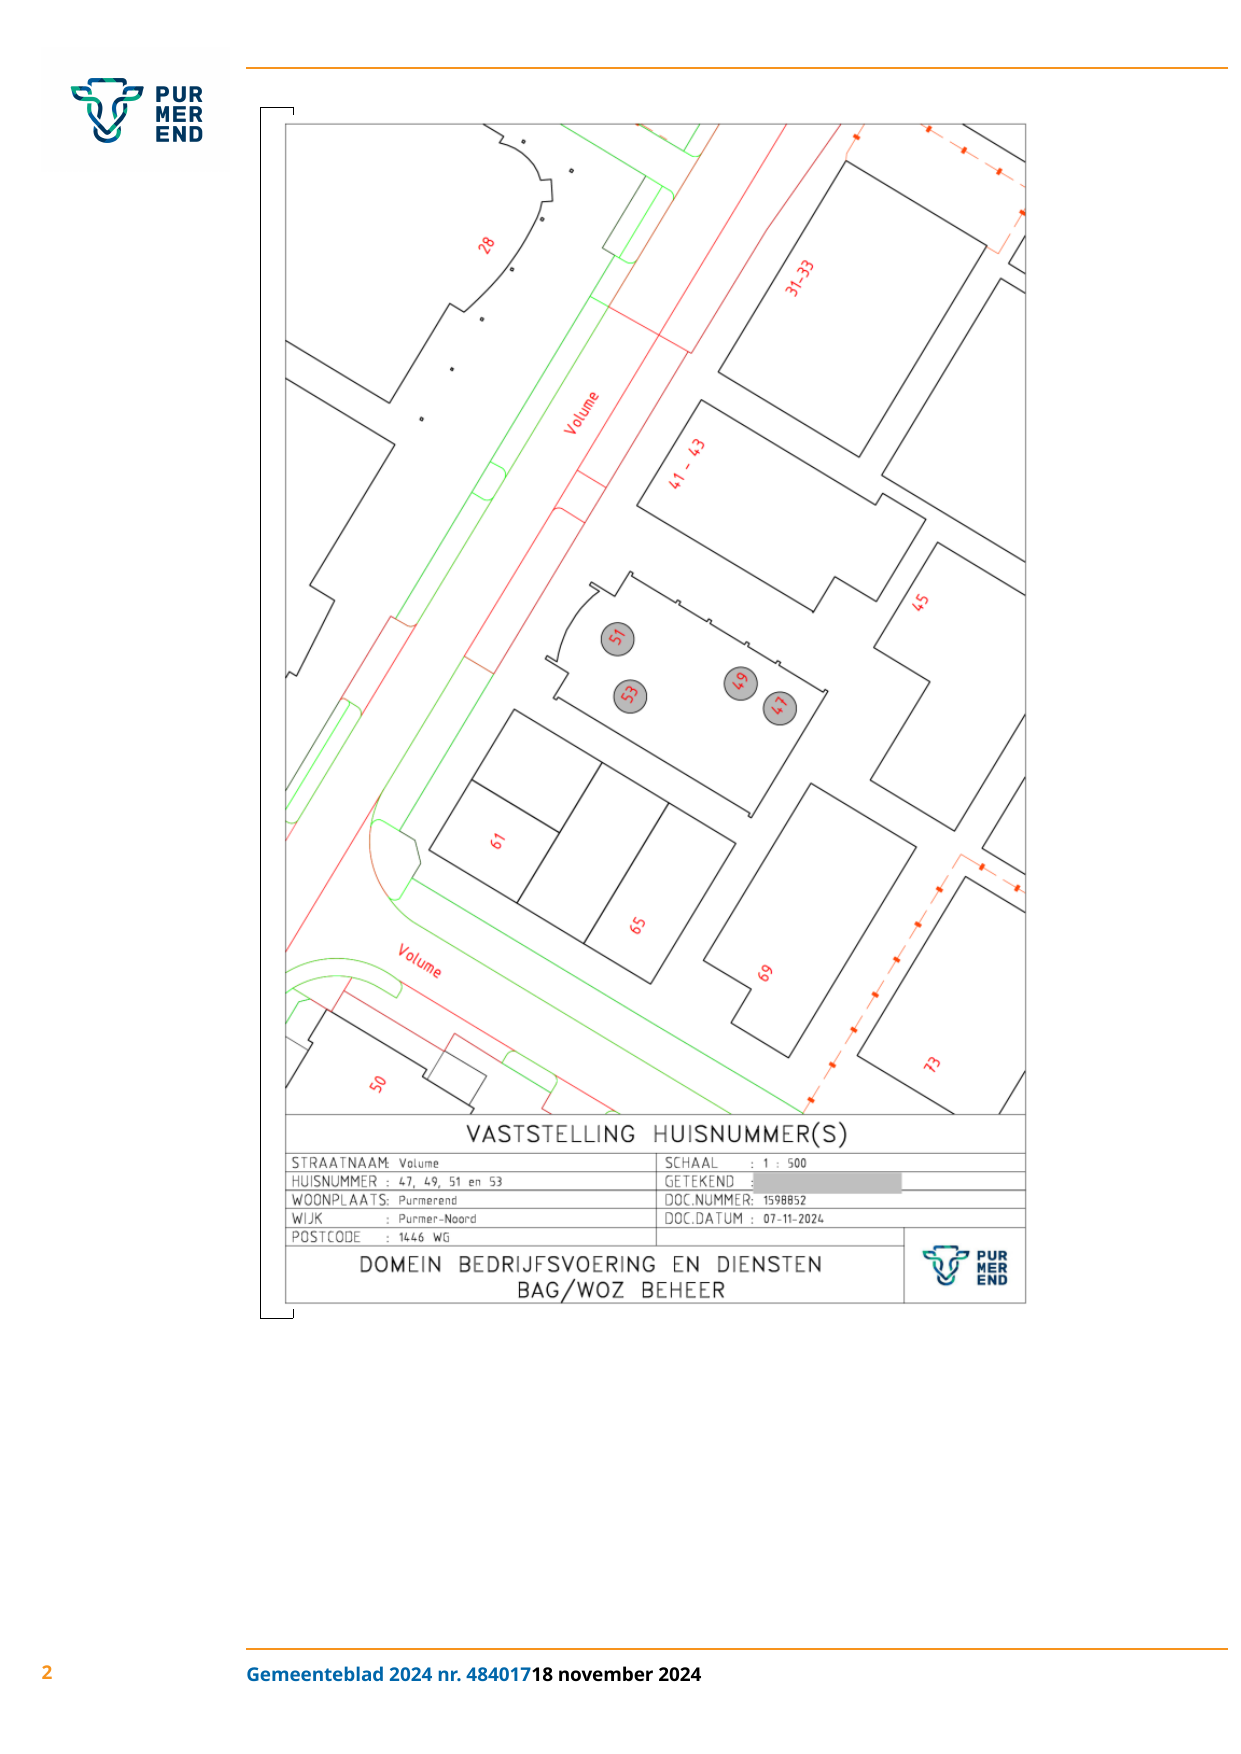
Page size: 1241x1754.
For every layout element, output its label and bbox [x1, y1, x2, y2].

picture [268, 115, 1036, 1309]
picture [41, 47, 231, 172]
